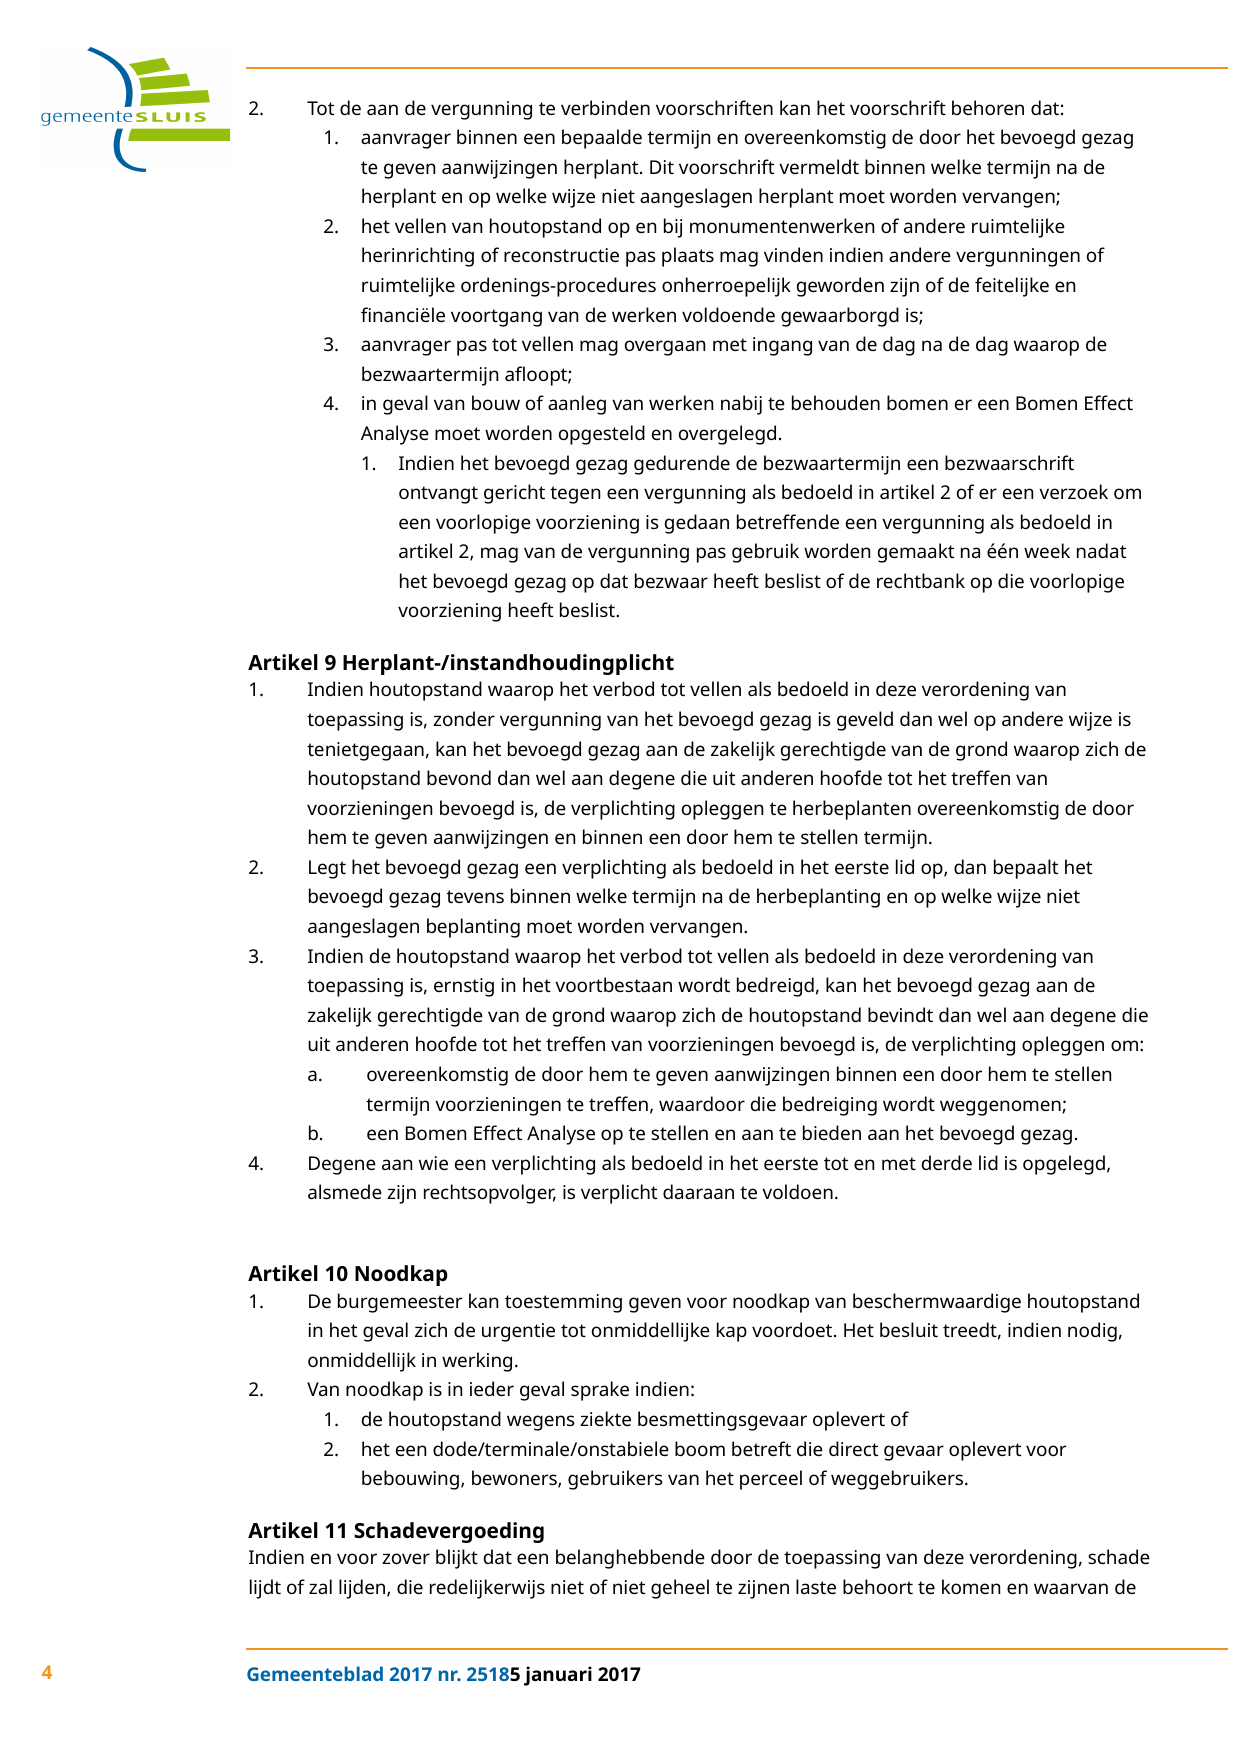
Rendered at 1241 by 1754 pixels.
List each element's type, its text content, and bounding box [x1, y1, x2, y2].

list aanvrager pas tot vellen mag overgaan met ingang van de dag na de dag waarop de bezwaartermijn afloopt; [323, 331, 1152, 387]
list De burgemeester kan toestemming geven voor noodkap van beschermwaardige houtopstand in het geval zich de urgentie tot onmiddellijke kap voordoet. Het besluit treedt, indien nodig, onmiddellijk in werking. [248, 1288, 1152, 1373]
text Indien en voor zover blijkt dat een belanghebbende door de toepassing van deze verordening, schade lijdt of zal lijden, die redelijkerwijs niet of niet geheel te zijnen laste behoort te komen en waarvan de [248, 1544, 1152, 1599]
list Tot de aan de vergunning te verbinden voorschriften kan het voorschrift behoren dat: [248, 95, 1152, 121]
list aanvrager binnen een bepaalde termijn en overeenkomstig de door het bevoegd gezag te geven aanwijzingen herplant. Dit voorschrift vermeldt binnen welke termijn na de herplant en op welke wijze niet aangeslagen herplant moet worden vervangen; [323, 124, 1152, 209]
list overeenkomstig de door hem te geven aanwijzingen binnen een door hem te stellen termijn voorzieningen te treffen, waardoor die bedreiging wordt weggenomen; [307, 1061, 1152, 1116]
list Indien het bevoegd gezag gedurende de bezwaartermijn een bezwaarschrift ontvangt gericht tegen een vergunning als bedoeld in artikel 2 of er een verzoek om een voorlopige voorziening is gedaan betreffende een vergunning als bedoeld in artikel 2, mag van de vergunning pas gebruik worden gemaakt na één week nadat het bevoegd gezag op dat bezwaar heeft beslist of de rechtbank op die voorlopige voorziening heeft beslist. [361, 450, 1152, 623]
list Indien houtopstand waarop het verbod tot vellen als bedoeld in deze verordening van toepassing is, zonder vergunning van het bevoegd gezag is geveld dan wel op andere wijze is tenietgegaan, kan het bevoegd gezag aan de zakelijk gerechtigde van de grond waarop zich de houtopstand bevond dan wel aan degene die uit anderen hoofde tot het treffen van voorzieningen bevoegd is, de verplichting opleggen te herbeplanten overeenkomstig de door hem te geven aanwijzingen en binnen een door hem te stellen termijn. [248, 677, 1152, 850]
list het een dode/terminale/onstabiele boom betreft die direct gevaar oplevert voor bebouwing, bewoners, gebruikers van het perceel of weggebruikers. [323, 1436, 1152, 1491]
text Artikel 9 Herplant-/instandhoudingplicht [248, 648, 1152, 677]
picture [41, 47, 231, 172]
list Van noodkap is in ieder geval sprake indien: [248, 1377, 1152, 1402]
text Artikel 11 Schadevergoeding [248, 1516, 1152, 1544]
text Artikel 10 Noodkap [248, 1259, 1152, 1288]
list Degene aan wie een verplichting als bedoeld in het eerste tot en met derde lid is opgelegd, alsmede zijn rechtsopvolger, is verplicht daaraan te voldoen. [248, 1150, 1152, 1205]
list de houtopstand wegens ziekte besmettingsgevaar oplevert of [323, 1406, 1152, 1432]
list Indien de houtopstand waarop het verbod tot vellen als bedoeld in deze verordening van toepassing is, ernstig in het voortbestaan wordt bedreigd, kan het bevoegd gezag aan de zakelijk gerechtigde van de grond waarop zich de houtopstand bevindt dan wel aan degene die uit anderen hoofde tot het treffen van voorzieningen bevoegd is, de verplichting opleggen om: [248, 943, 1152, 1057]
list een Bomen Effect Analyse op te stellen en aan te bieden aan het bevoegd gezag. [307, 1120, 1152, 1146]
list Legt het bevoegd gezag een verplichting als bedoeld in het eerste lid op, dan bepaalt het bevoegd gezag tevens binnen welke termijn na de herbeplanting en op welke wijze niet aangeslagen beplanting moet worden vervangen. [248, 854, 1152, 939]
list het vellen van houtopstand op en bij monumentenwerken of andere ruimtelijke herinrichting of reconstructie pas plaats mag vinden indien andere vergunningen of ruimtelijke ordenings-procedures onherroepelijk geworden zijn of de feitelijke en financiële voortgang van de werken voldoende gewaarborgd is; [323, 213, 1152, 328]
list in geval van bouw of aanleg van werken nabij te behouden bomen er een Bomen Effect Analyse moet worden opgesteld en overgelegd. [323, 391, 1152, 446]
